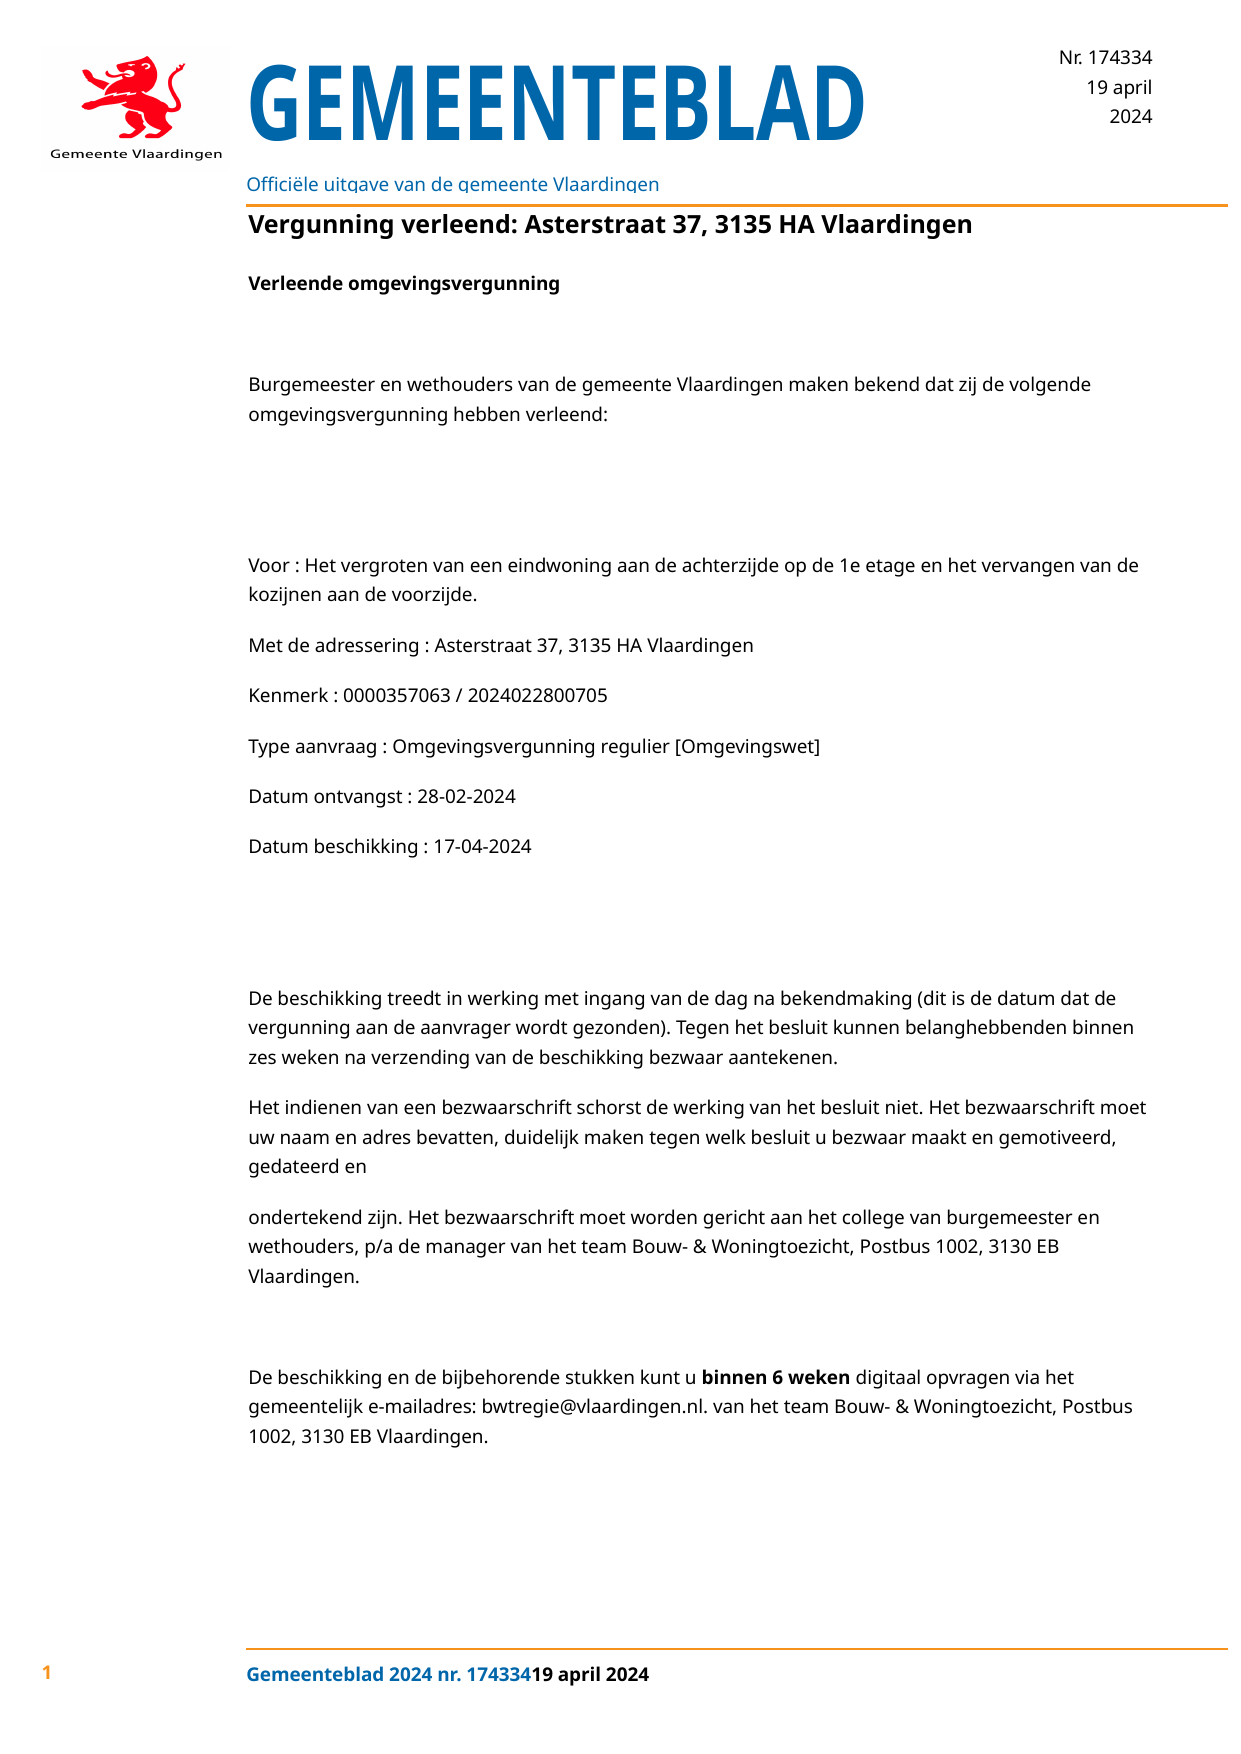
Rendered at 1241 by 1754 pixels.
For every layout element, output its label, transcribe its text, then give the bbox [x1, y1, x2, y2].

picture [41, 47, 231, 172]
text Voor : Het vergroten van een eindwoning aan de achterzijde op de 1e etage en het vervangen van de kozijnen aan de voorzijde. [248, 552, 1152, 607]
text De beschikking en de bijbehorende stukken kunt u binnen 6 weken digitaal opvragen via het gemeentelijk e-mailadres: bwtregie@vlaardingen.nl. van het team Bouw- & Woningtoezicht, Postbus 1002, 3130 EB Vlaardingen. [248, 1364, 1152, 1449]
text Verleende omgevingsvergunning [248, 270, 1152, 296]
text Kenmerk : 0000357063 / 2024022800705 [248, 682, 1152, 708]
text ondertekend zijn. Het bezwaarschrift moet worden gericht aan het college van burgemeester en wethouders, p/a de manager van het team Bouw- & Woningtoezicht, Postbus 1002, 3130 EB Vlaardingen. [248, 1204, 1152, 1289]
text Met de adressering : Asterstraat 37, 3135 HA Vlaardingen [248, 632, 1152, 658]
text Datum ontvangst : 28-02-2024 [248, 783, 1152, 809]
text Het indienen van een bezwaarschrift schorst de werking van het besluit niet. Het bezwaarschrift moet uw naam en adres bevatten, duidelijk maken tegen welk besluit u bezwaar maakt en gemotiveerd, gedateerd en [248, 1094, 1152, 1179]
text Datum beschikking : 17-04-2024 [248, 834, 1152, 859]
text Type aanvraag : Omgevingsvergunning regulier [Omgevingswet] [248, 733, 1152, 758]
text Burgemeester en wethouders van de gemeente Vlaardingen maken bekend dat zij de volgende omgevingsvergunning hebben verleend: [248, 371, 1152, 426]
text Vergunning verleend: Asterstraat 37, 3135 HA Vlaardingen [248, 207, 1152, 241]
text De beschikking treedt in werking met ingang van de dag na bekendmaking (dit is de datum dat de vergunning aan de aanvrager wordt gezonden). Tegen het besluit kunnen belanghebbenden binnen zes weken na verzending van de beschikking bezwaar aantekenen. [248, 985, 1152, 1070]
